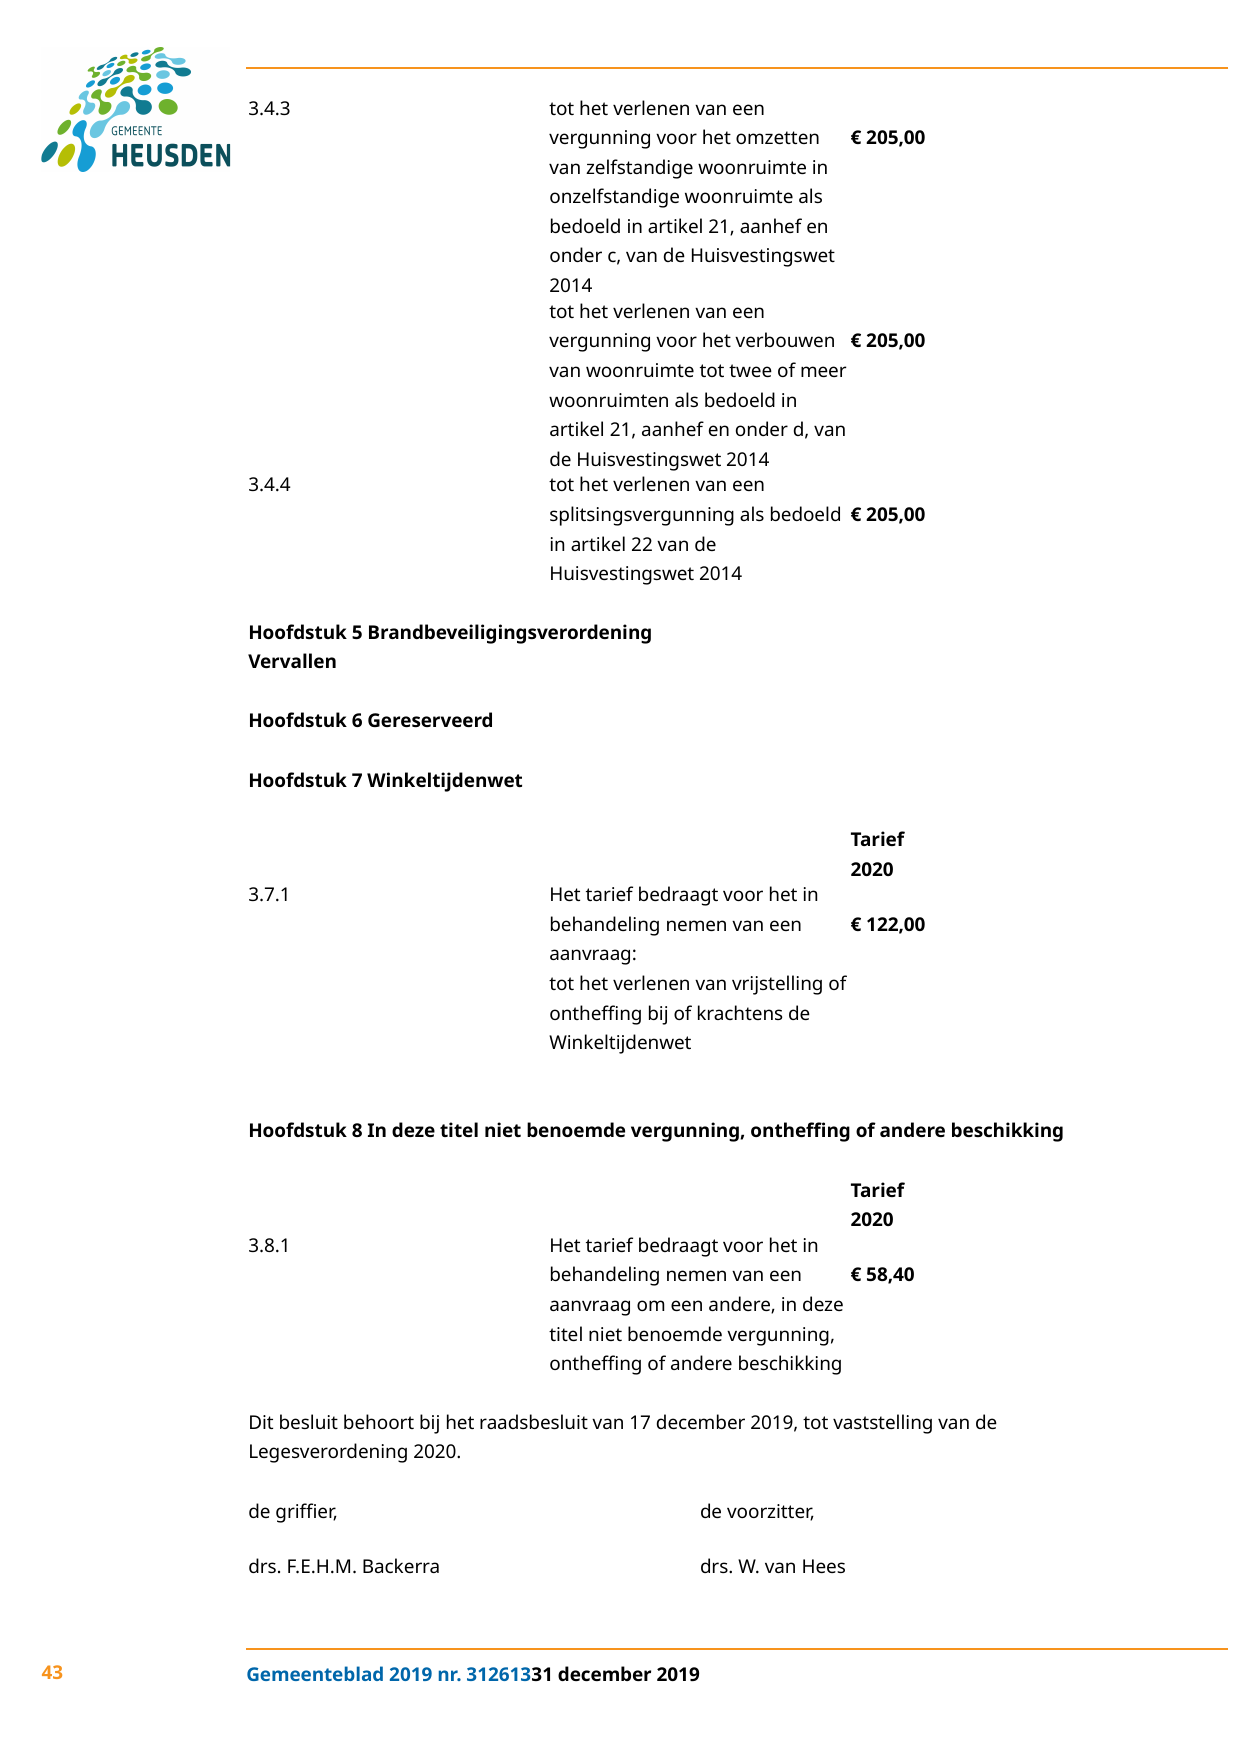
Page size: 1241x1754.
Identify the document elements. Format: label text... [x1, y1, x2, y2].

text Hoofdstuk 8 In deze titel niet benoemde vergunning, ontheffing of andere beschikking [248, 1117, 1152, 1143]
table_header [248, 1177, 549, 1232]
table_cell 3.7.1 [248, 881, 549, 1055]
table_header [549, 1177, 850, 1232]
table_cell 3.4.3 [248, 95, 549, 298]
table_cell € 205,00 [850, 472, 1152, 586]
text Hoofdstuk 6 Gereserveerd [248, 708, 1152, 733]
table_cell € 58,40 [850, 1232, 1152, 1376]
table_cell drs. F.E.H.M. Backerra [248, 1553, 700, 1608]
table_header de voorzitter, [700, 1498, 1152, 1553]
table_cell tot het verlenen van een vergunning voor het omzetten van zelfstandige woonruimte in onzelfstandige woonruimte als bedoeld in artikel 21, aanhef en onder c, van de Huisvestingswet 2014 [549, 95, 850, 298]
table_cell tot het verlenen van een splitsingsvergunning als bedoeld in artikel 22 van de Huisvestingswet 2014 [549, 472, 850, 586]
table_header Tarief 2020 [850, 826, 1152, 881]
table_cell 3.4.4 [248, 472, 549, 586]
table_cell € 205,00 [850, 298, 1152, 472]
table_cell € 122,00 [850, 881, 1152, 1055]
picture [41, 47, 231, 172]
table_cell tot het verlenen van een vergunning voor het verbouwen van woonruimte tot twee of meer woonruimten als bedoeld in artikel 21, aanhef en onder d, van de Huisvestingswet 2014 [549, 298, 850, 472]
table_cell [248, 298, 549, 472]
table_cell € 205,00 [850, 95, 1152, 298]
table_header [549, 826, 850, 881]
text Dit besluit behoort bij het raadsbesluit van 17 december 2019, tot vaststelling van de Legesverordening 2020. [248, 1409, 1152, 1464]
table_cell Het tarief bedraagt voor het in behandeling nemen van een aanvraag om een andere, in deze titel niet benoemde vergunning, ontheffing of andere beschikking [549, 1232, 850, 1376]
text Hoofdstuk 7 Winkeltijdenwet [248, 767, 1152, 793]
table_header de griffier, [248, 1498, 700, 1553]
table_header Tarief 2020 [850, 1177, 1152, 1232]
table_cell 3.8.1 [248, 1232, 549, 1376]
text Hoofdstuk 5 Brandbeveiligingsverordening [248, 619, 1152, 645]
table_header [248, 826, 549, 881]
table_cell Het tarief bedraagt voor het in behandeling nemen van een aanvraag: tot het verlenen van vrijstelling of ontheffing bij of krachtens de Winkeltijdenwet [549, 881, 850, 1055]
text Vervallen [248, 648, 1152, 674]
table_cell drs. W. van Hees [700, 1553, 1152, 1608]
